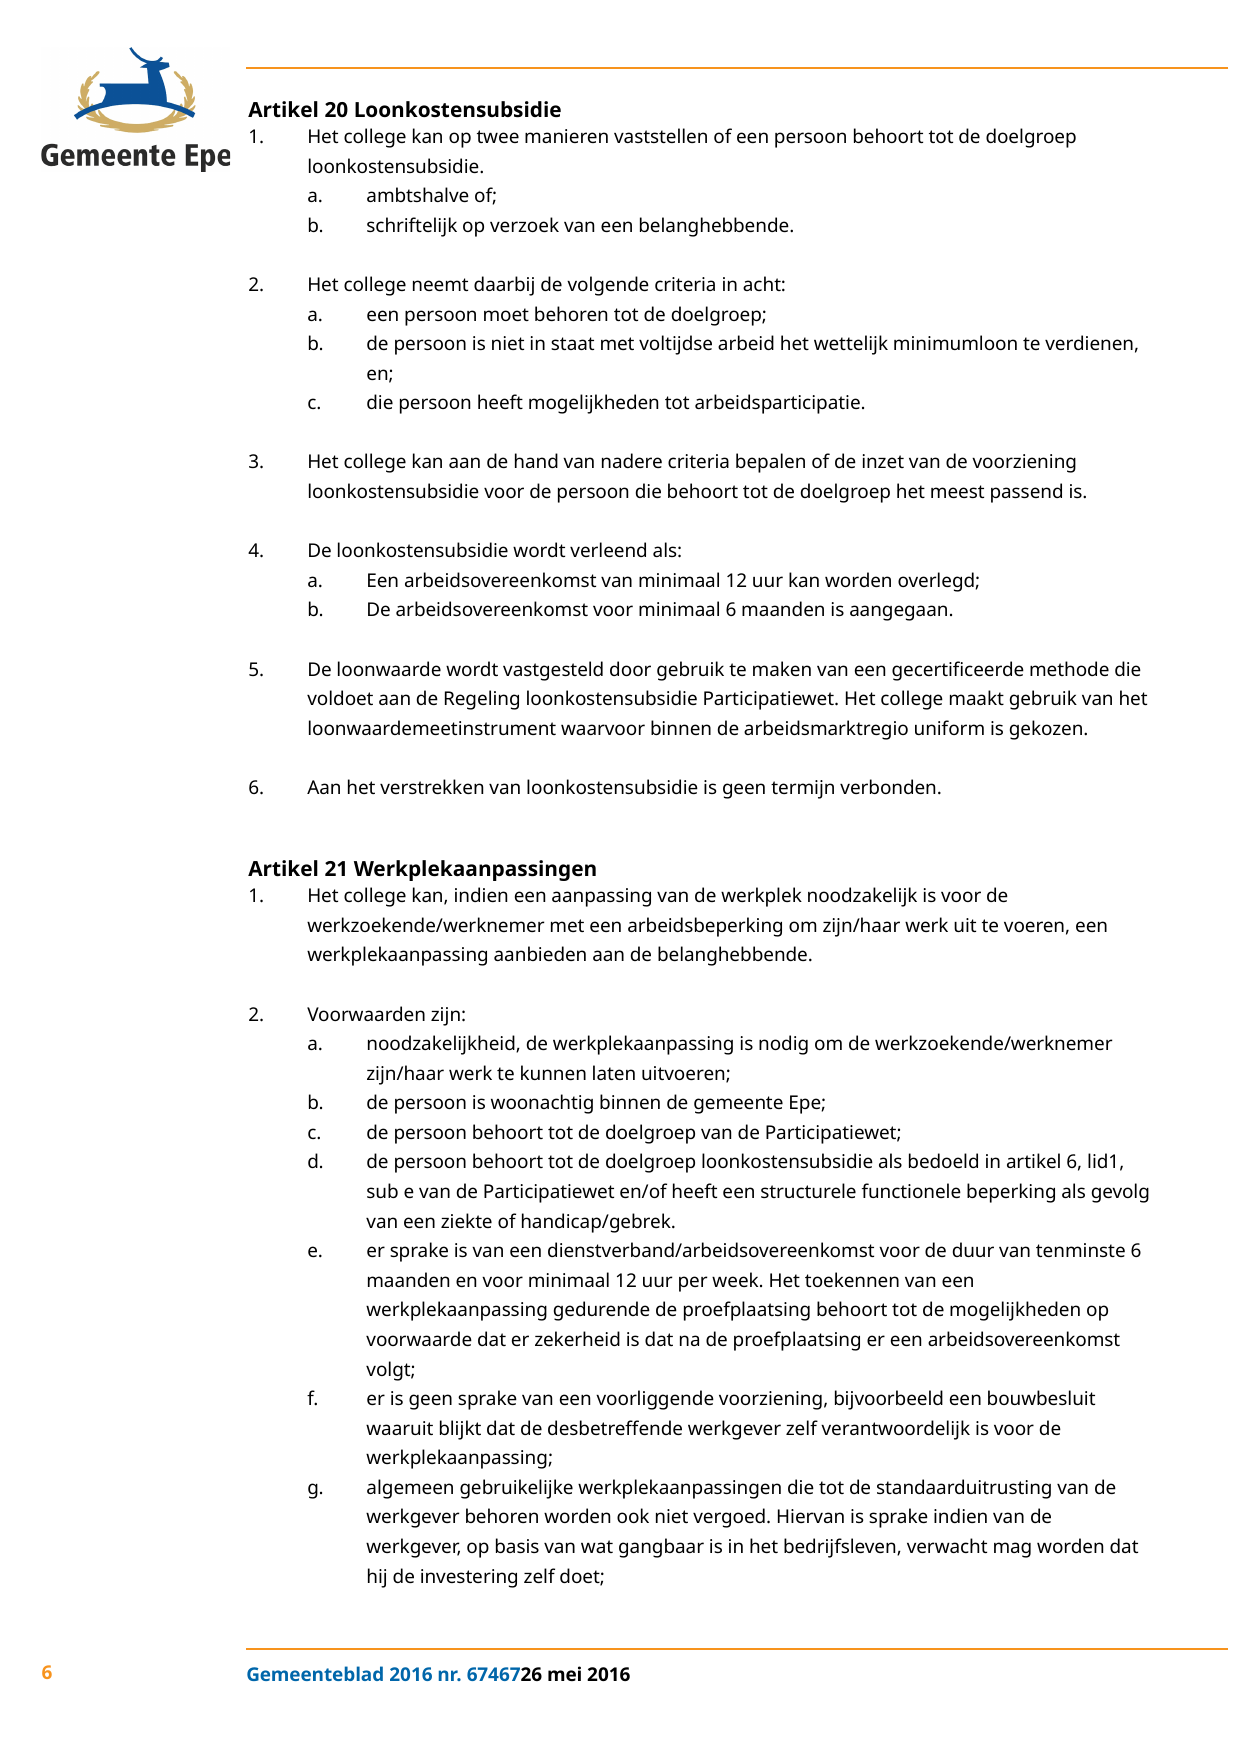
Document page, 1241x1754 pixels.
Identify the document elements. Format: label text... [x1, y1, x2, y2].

text Artikel 20 Loonkostensubsidie [248, 95, 1152, 123]
list er is geen sprake van een voorliggende voorziening, bijvoorbeeld een bouwbesluit waaruit blijkt dat de desbetreffende werkgever zelf verantwoordelijk is voor de werkplekaanpassing; [307, 1385, 1152, 1470]
list de persoon behoort tot de doelgroep van de Participatiewet; [307, 1119, 1152, 1145]
list de persoon is niet in staat met voltijdse arbeid het wettelijk minimumloon te verdienen, en; [307, 330, 1152, 386]
list die persoon heeft mogelijkheden tot arbeidsparticipatie. [307, 389, 1152, 415]
list een persoon moet behoren tot de doelgroep; [307, 301, 1152, 326]
list Het college kan, indien een aanpassing van de werkplek noodzakelijk is voor de werkzoekende/werknemer met een arbeidsbeperking om zijn/haar werk uit te voeren, een werkplekaanpassing aanbieden aan de belanghebbende. [248, 882, 1152, 967]
list Voorwaarden zijn: [248, 1001, 1152, 1027]
list er sprake is van een dienstverband/arbeidsovereenkomst voor de duur van tenminste 6 maanden en voor minimaal 12 uur per week. Het toekennen van een werkplekaanpassing gedurende de proefplaatsing behoort tot de mogelijkheden op voorwaarde dat er zekerheid is dat na de proefplaatsing er een arbeidsovereenkomst volgt; [307, 1237, 1152, 1382]
list De arbeidsovereenkomst voor minimaal 6 maanden is aangegaan. [307, 597, 1152, 622]
list De loonwaarde wordt vastgesteld door gebruik te maken van een gecertificeerde methode die voldoet aan de Regeling loonkostensubsidie Participatiewet. Het college maakt gebruik van het loonwaardemeetinstrument waarvoor binnen de arbeidsmarktregio uniform is gekozen. [248, 656, 1152, 741]
list Het college neemt daarbij de volgende criteria in acht: [248, 271, 1152, 297]
list Het college kan op twee manieren vaststellen of een persoon behoort tot de doelgroep loonkostensubsidie. [248, 123, 1152, 178]
list algemeen gebruikelijke werkplekaanpassingen die tot de standaarduitrusting van de werkgever behoren worden ook niet vergoed. Hiervan is sprake indien van de werkgever, op basis van wat gangbaar is in het bedrijfsleven, verwacht mag worden dat hij de investering zelf doet; [307, 1474, 1152, 1589]
list de persoon is woonachtig binnen de gemeente Epe; [307, 1089, 1152, 1115]
list Aan het verstrekken van loonkostensubsidie is geen termijn verbonden. [248, 774, 1152, 800]
list noodzakelijkheid, de werkplekaanpassing is nodig om de werkzoekende/werknemer zijn/haar werk te kunnen laten uitvoeren; [307, 1030, 1152, 1086]
list Het college kan aan de hand van nadere criteria bepalen of de inzet van de voorziening loonkostensubsidie voor de persoon die behoort tot de doelgroep het meest passend is. [248, 449, 1152, 504]
picture [41, 47, 231, 172]
list de persoon behoort tot de doelgroep loonkostensubsidie als bedoeld in artikel 6, lid1, sub e van de Participatiewet en/of heeft een structurele functionele beperking als gevolg van een ziekte of handicap/gebrek. [307, 1149, 1152, 1234]
text Artikel 21 Werkplekaanpassingen [248, 854, 1152, 882]
list Een arbeidsovereenkomst van minimaal 12 uur kan worden overlegd; [307, 567, 1152, 593]
list ambtshalve of; [307, 182, 1152, 208]
list schriftelijk op verzoek van een belanghebbende. [307, 212, 1152, 238]
list De loonkostensubsidie wordt verleend als: [248, 537, 1152, 563]
